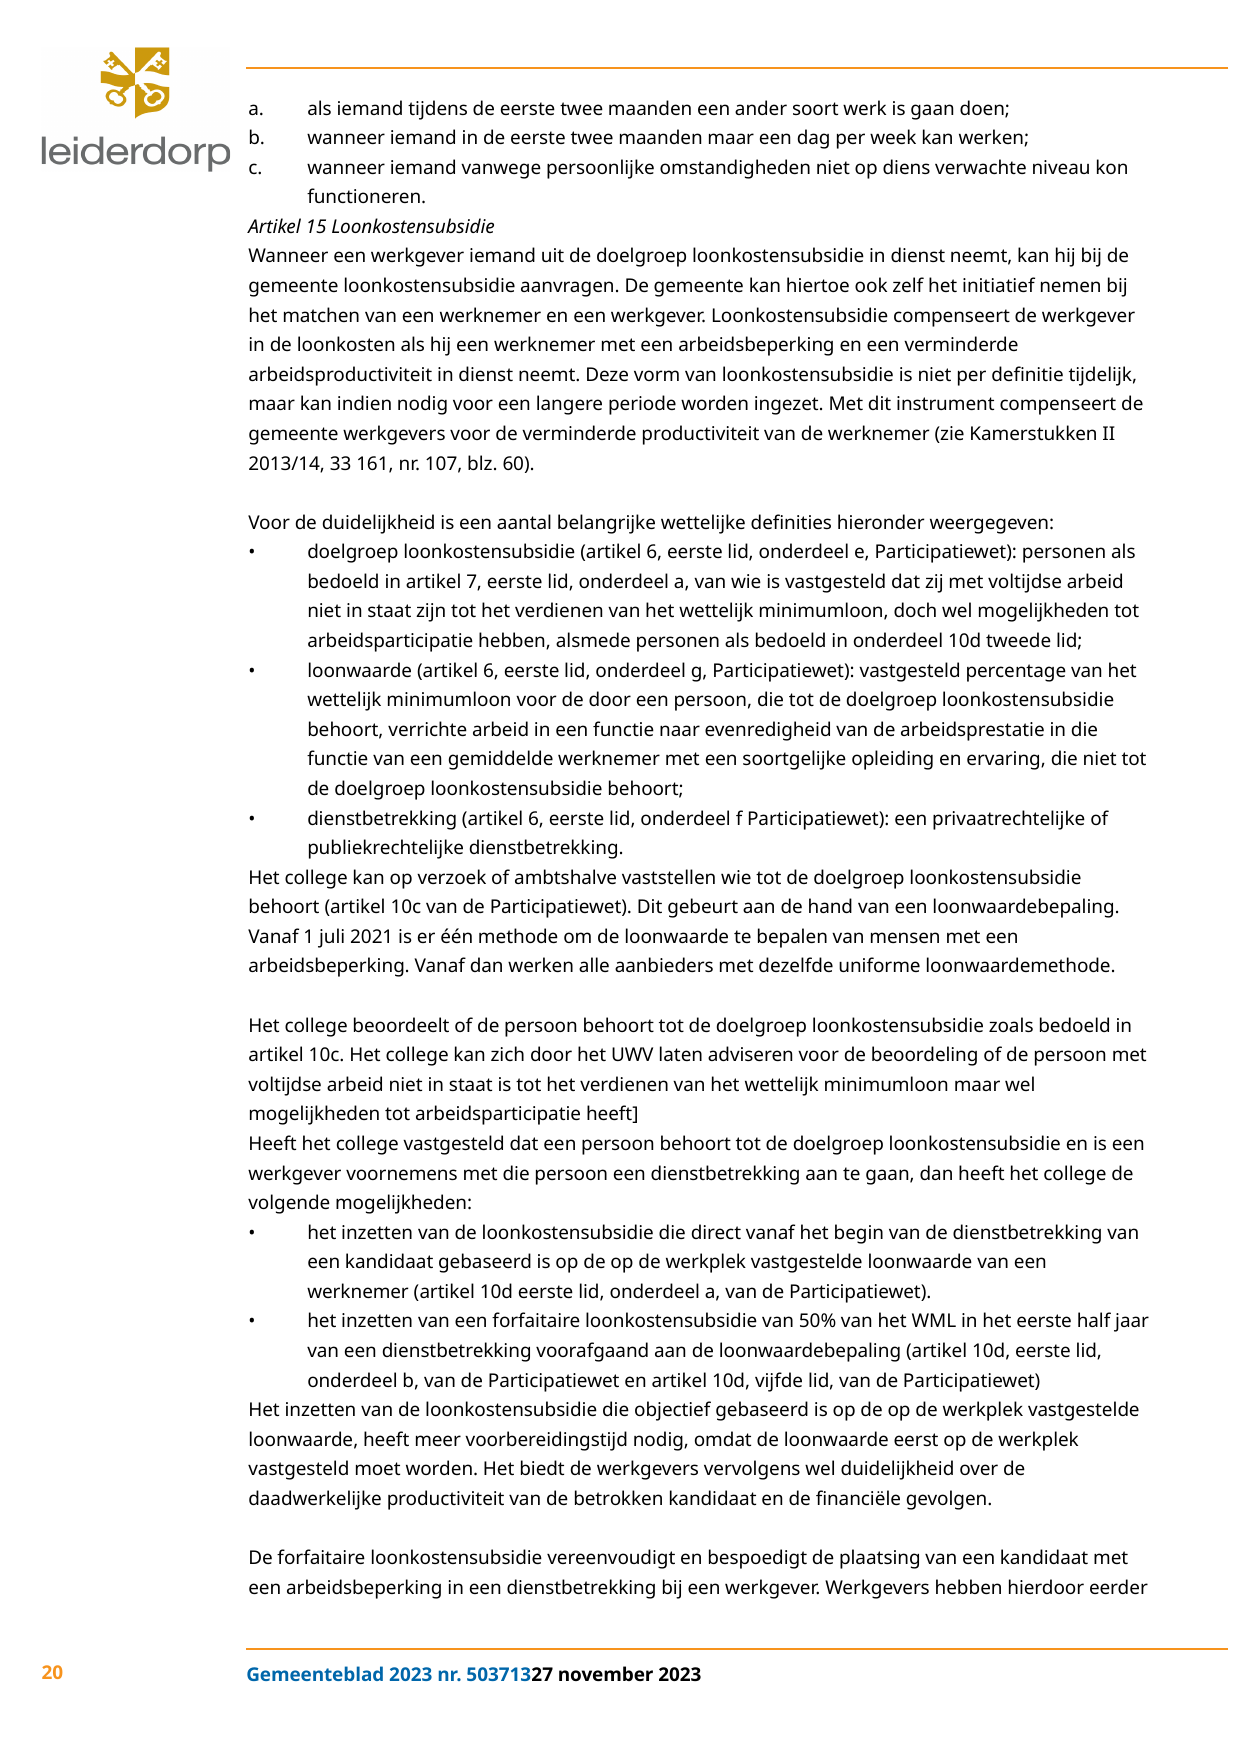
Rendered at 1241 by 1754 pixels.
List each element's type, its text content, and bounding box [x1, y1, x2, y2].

list doelgroep loonkostensubsidie (artikel 6, eerste lid, onderdeel e, Participatiewet): personen als bedoeld in artikel 7, eerste lid, onderdeel a, van wie is vastgesteld dat zij met voltijdse arbeid niet in staat zijn tot het verdienen van het wettelijk minimumloon, doch wel mogelijkheden tot arbeidsparticipatie hebben, alsmede personen als bedoeld in onderdeel 10d tweede lid; [248, 538, 1152, 653]
text De forfaitaire loonkostensubsidie vereenvoudigt en bespoedigt de plaatsing van een kandidaat met een arbeidsbeperking in een dienstbetrekking bij een werkgever. Werkgevers hebben hierdoor eerder [248, 1544, 1152, 1600]
list dienstbetrekking (artikel 6, eerste lid, onderdeel f Participatiewet): een privaatrechtelijke of publiekrechtelijke dienstbetrekking. [248, 805, 1152, 860]
text Het college beoordeelt of de persoon behoort tot de doelgroep loonkostensubsidie zoals bedoeld in artikel 10c. Het college kan zich door het UWV laten adviseren voor de beoordeling of de persoon met voltijdse arbeid niet in staat is tot het verdienen van het wettelijk minimumloon maar wel mogelijkheden tot arbeidsparticipatie heeft] [248, 1012, 1152, 1126]
text Heeft het college vastgesteld dat een persoon behoort tot de doelgroep loonkostensubsidie en is een werkgever voornemens met die persoon een dienstbetrekking aan te gaan, dan heeft het college de volgende mogelijkheden: [248, 1130, 1152, 1215]
text Voor de duidelijkheid is een aantal belangrijke wettelijke definities hieronder weergegeven: [248, 509, 1152, 535]
text Het college kan op verzoek of ambtshalve vaststellen wie tot de doelgroep loonkostensubsidie behoort (artikel 10c van de Participatiewet). Dit gebeurt aan de hand van een loonwaardebepaling. Vanaf 1 juli 2021 is er één methode om de loonwaarde te bepalen van mensen met een arbeidsbeperking. Vanaf dan werken alle aanbieders met dezelfde uniforme loonwaardemethode. [248, 864, 1152, 978]
list loonwaarde (artikel 6, eerste lid, onderdeel g, Participatiewet): vastgesteld percentage van het wettelijk minimumloon voor de door een persoon, die tot de doelgroep loonkostensubsidie behoort, verrichte arbeid in een functie naar evenredigheid van de arbeidsprestatie in die functie van een gemiddelde werknemer met een soortgelijke opleiding en ervaring, die niet tot de doelgroep loonkostensubsidie behoort; [248, 657, 1152, 801]
picture [41, 47, 231, 172]
list wanneer iemand vanwege persoonlijke omstandigheden niet op diens verwachte niveau kon functioneren. [248, 154, 1152, 209]
list als iemand tijdens de eerste twee maanden een ander soort werk is gaan doen; [248, 95, 1152, 121]
list wanneer iemand in de eerste twee maanden maar een dag per week kan werken; [248, 124, 1152, 150]
list het inzetten van een forfaitaire loonkostensubsidie van 50% van het WML in het eerste half jaar van een dienstbetrekking voorafgaand aan de loonwaardebepaling (artikel 10d, eerste lid, onderdeel b, van de Participatiewet en artikel 10d, vijfde lid, van de Participatiewet) [248, 1308, 1152, 1393]
text Wanneer een werkgever iemand uit de doelgroep loonkostensubsidie in dienst neemt, kan hij bij de gemeente loonkostensubsidie aanvragen. De gemeente kan hiertoe ook zelf het initiatief nemen bij het matchen van een werknemer en een werkgever. Loonkostensubsidie compenseert de werkgever in de loonkosten als hij een werknemer met een arbeidsbeperking en een verminderde arbeidsproductiviteit in dienst neemt. Deze vorm van loonkostensubsidie is niet per definitie tijdelijk, maar kan indien nodig voor een langere periode worden ingezet. Met dit instrument compenseert de gemeente werkgevers voor de verminderde productiviteit van de werknemer (zie Kamerstukken II 2013/14, 33 161, nr. 107, blz. 60). [248, 243, 1152, 476]
list het inzetten van de loonkostensubsidie die direct vanaf het begin van de dienstbetrekking van een kandidaat gebaseerd is op de op de werkplek vastgestelde loonwaarde van een werknemer (artikel 10d eerste lid, onderdeel a, van de Participatiewet). [248, 1219, 1152, 1304]
text Artikel 15 Loonkostensubsidie [248, 213, 1152, 239]
text Het inzetten van de loonkostensubsidie die objectief gebaseerd is op de op de werkplek vastgestelde loonwaarde, heeft meer voorbereidingstijd nodig, omdat de loonwaarde eerst op de werkplek vastgesteld moet worden. Het biedt de werkgevers vervolgens wel duidelijkheid over de daadwerkelijke productiviteit van de betrokken kandidaat en de financiële gevolgen. [248, 1396, 1152, 1511]
